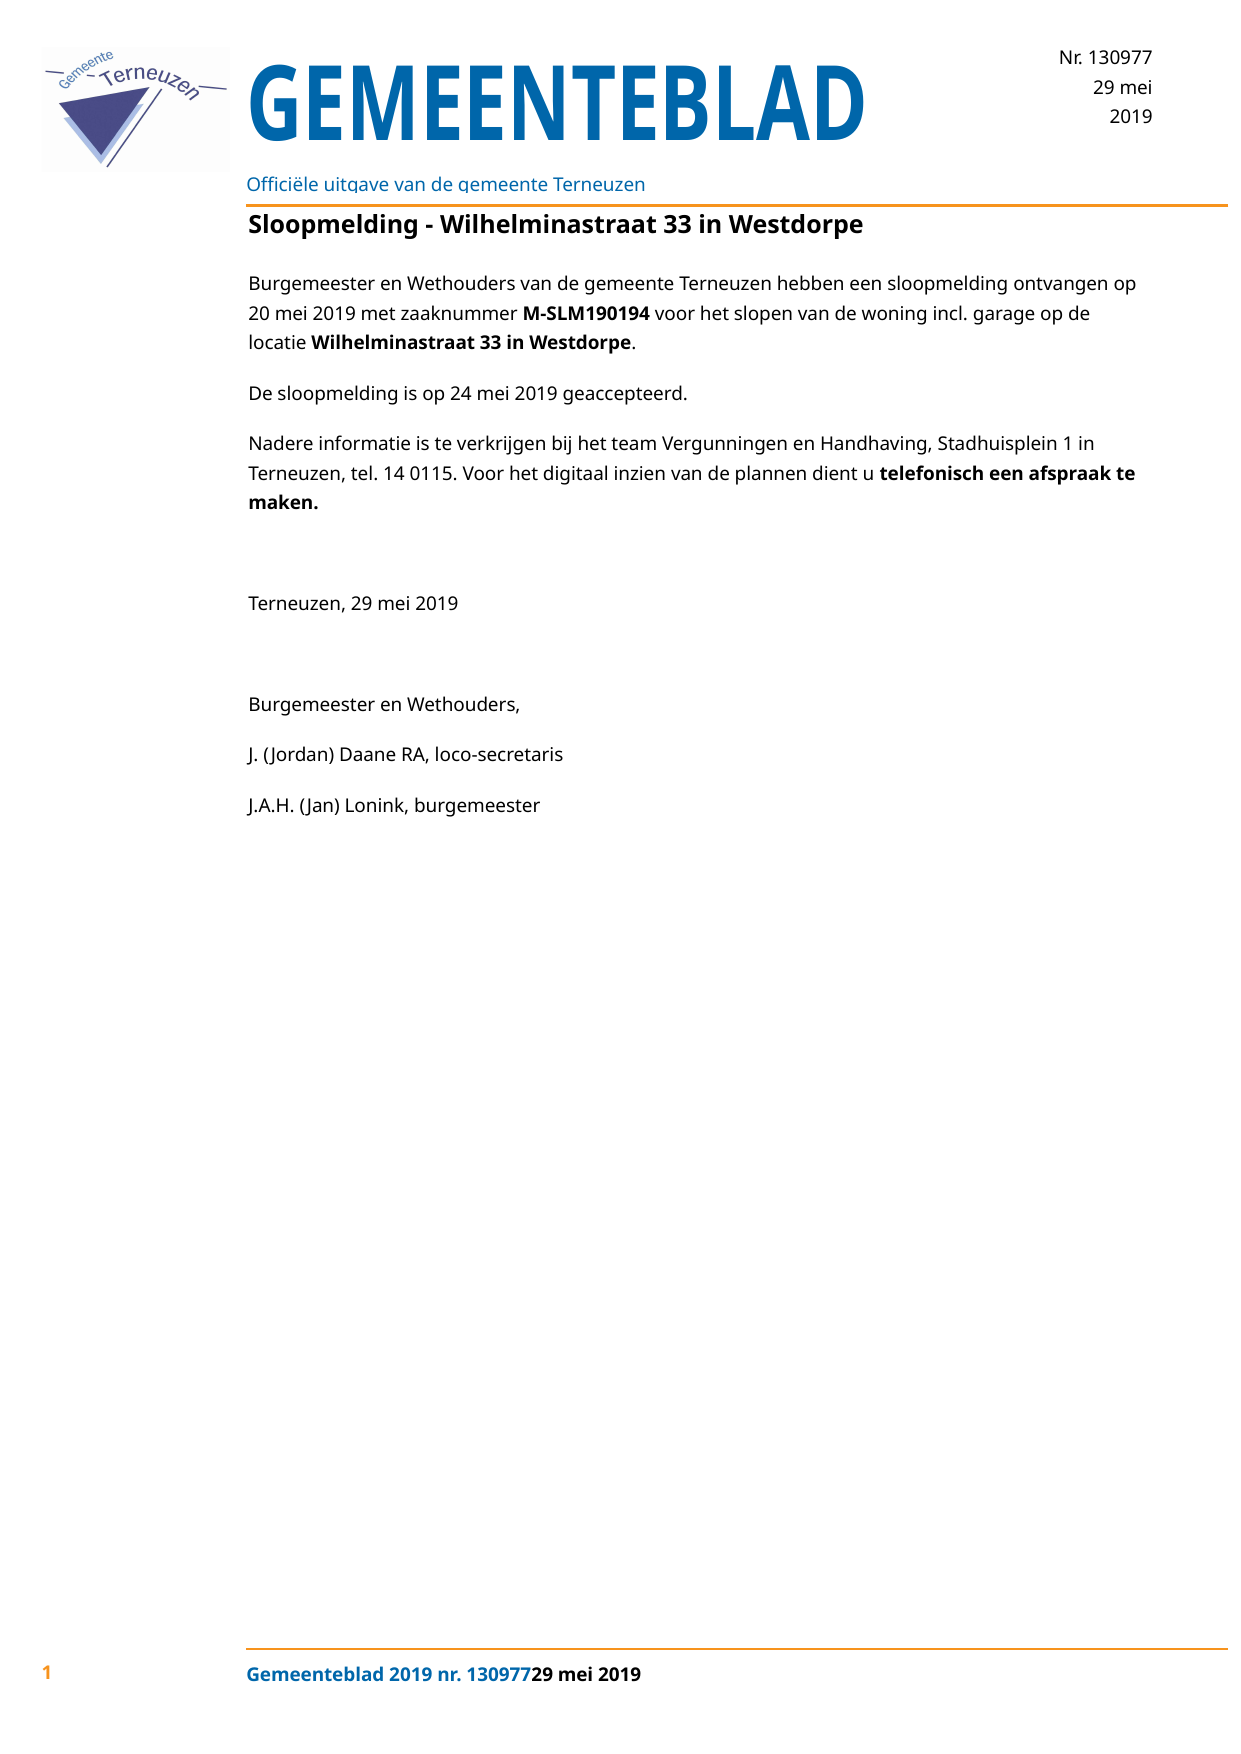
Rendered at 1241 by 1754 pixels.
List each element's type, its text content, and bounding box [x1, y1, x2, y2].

text De sloopmelding is op 24 mei 2019 geaccepteerd. [248, 380, 1152, 406]
text Burgemeester en Wethouders van de gemeente Terneuzen hebben een sloopmelding ontvangen op 20 mei 2019 met zaaknummer M-SLM190194 voor het slopen van de woning incl. garage op de locatie Wilhelminastraat 33 in Westdorpe. [248, 270, 1152, 355]
text J. (Jordan) Daane RA, loco-secretaris [248, 742, 1152, 767]
text Terneuzen, 29 mei 2019 [248, 590, 1152, 616]
picture [41, 47, 231, 172]
text Burgemeester en Wethouders, [248, 691, 1152, 717]
text Nadere informatie is te verkrijgen bij het team Vergunningen en Handhaving, Stadhuisplein 1 in Terneuzen, tel. 14 0115. Voor het digitaal inzien van de plannen dient u telefonisch een afspraak te maken. [248, 430, 1152, 515]
text J.A.H. (Jan) Lonink, burgemeester [248, 792, 1152, 818]
text Sloopmelding - Wilhelminastraat 33 in Westdorpe [248, 207, 1152, 241]
